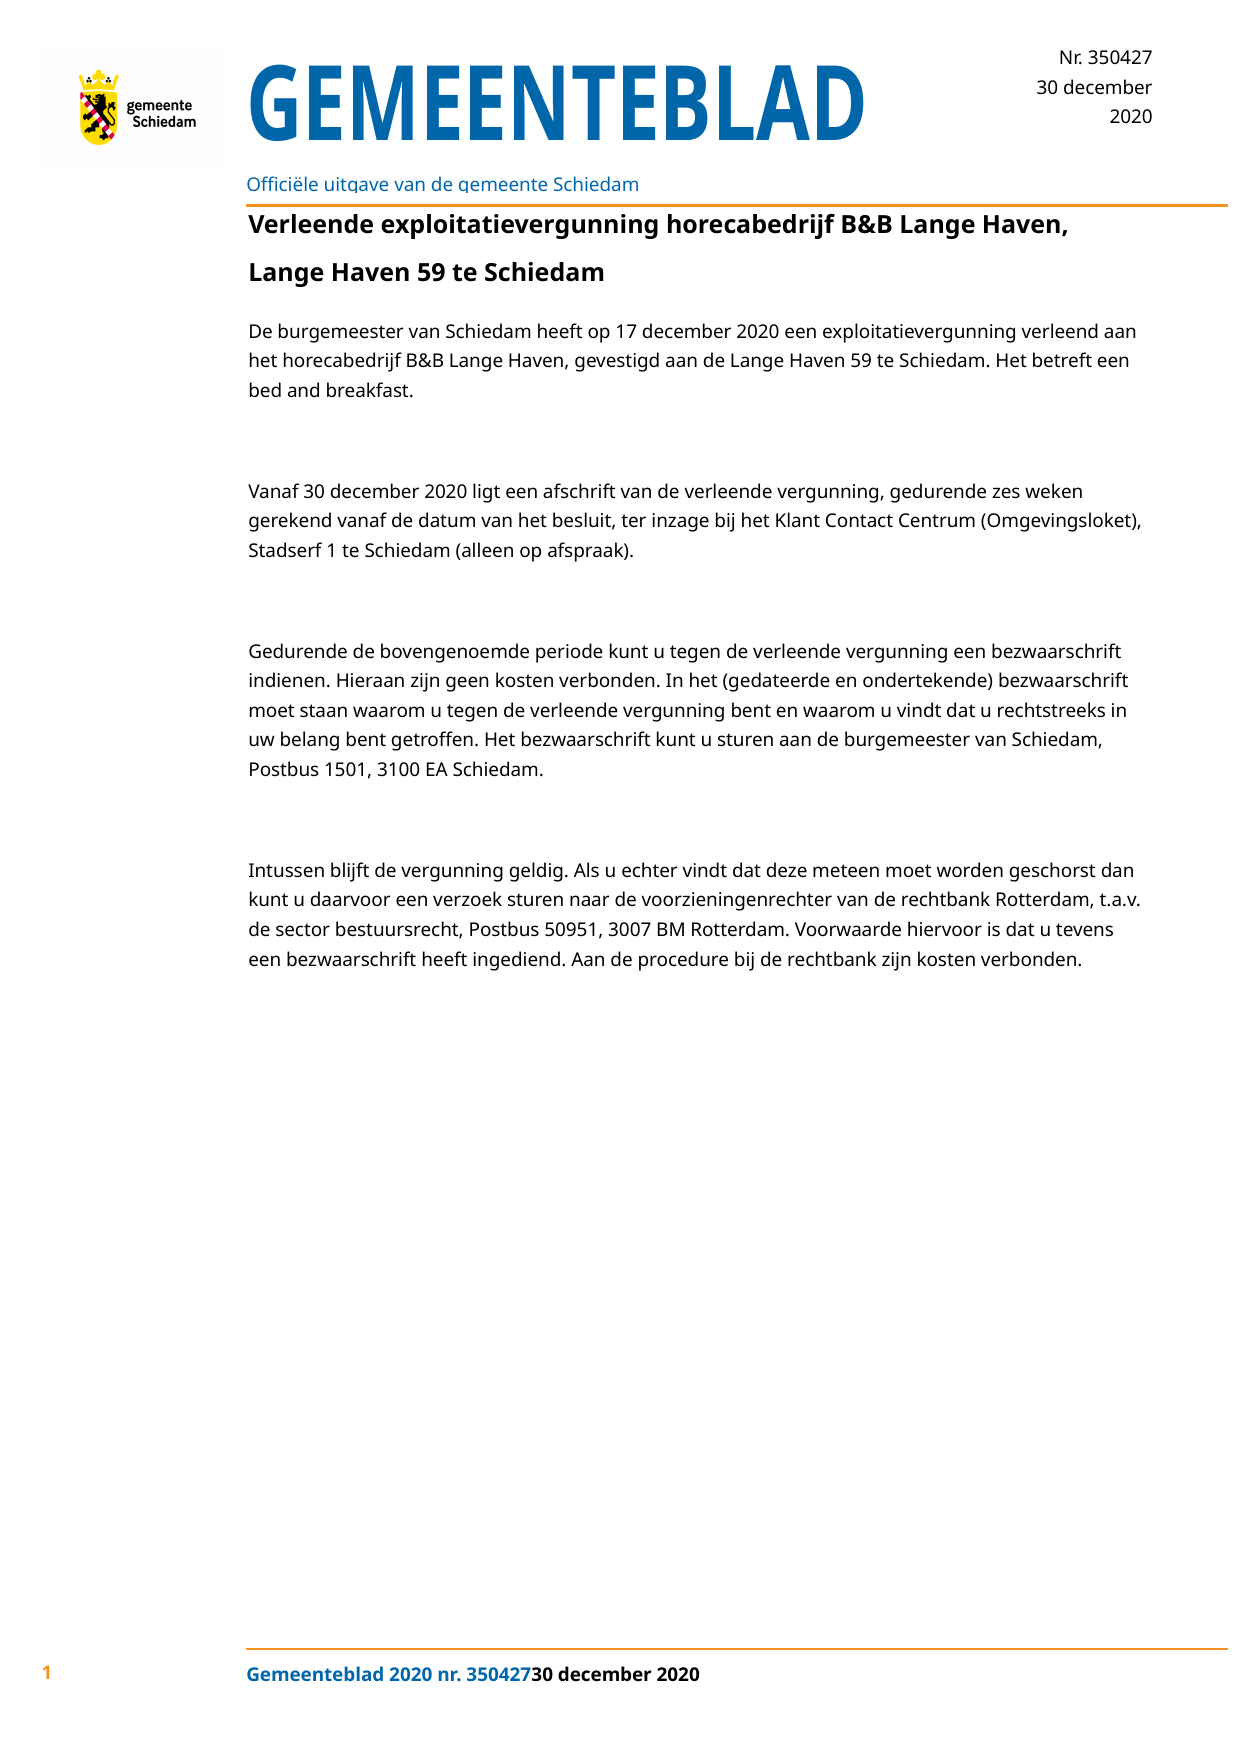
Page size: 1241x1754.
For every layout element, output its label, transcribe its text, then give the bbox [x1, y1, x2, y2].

text De burgemeester van Schiedam heeft op 17 december 2020 een exploitatievergunning verleend aan het horecabedrijf B&B Lange Haven, gevestigd aan de Lange Haven 59 te Schiedam. Het betreft een bed and breakfast. [248, 318, 1152, 403]
picture [41, 47, 231, 172]
text Verleende exploitatievergunning horecabedrijf B&B Lange Haven, Lange Haven 59 te Schiedam [248, 207, 1152, 288]
text Vanaf 30 december 2020 ligt een afschrift van de verleende vergunning, gedurende zes weken gerekend vanaf de datum van het besluit, ter inzage bij het Klant Contact Centrum (Omgevingsloket), Stadserf 1 te Schiedam (alleen op afspraak). [248, 478, 1152, 563]
text Intussen blijft de vergunning geldig. Als u echter vindt dat deze meteen moet worden geschorst dan kunt u daarvoor een verzoek sturen naar de voorzieningenrechter van de rechtbank Rotterdam, t.a.v. de sector bestuursrecht, Postbus 50951, 3007 BM Rotterdam. Voorwaarde hiervoor is dat u tevens een bezwaarschrift heeft ingediend. Aan de procedure bij de rechtbank zijn kosten verbonden. [248, 857, 1152, 972]
text Gedurende de bovengenoemde periode kunt u tegen de verleende vergunning een bezwaarschrift indienen. Hieraan zijn geen kosten verbonden. In het (gedateerde en ondertekende) bezwaarschrift moet staan waarom u tegen de verleende vergunning bent en waarom u vindt dat u rechtstreeks in uw belang bent getroffen. Het bezwaarschrift kunt u sturen aan de burgemeester van Schiedam, Postbus 1501, 3100 EA Schiedam. [248, 638, 1152, 782]
